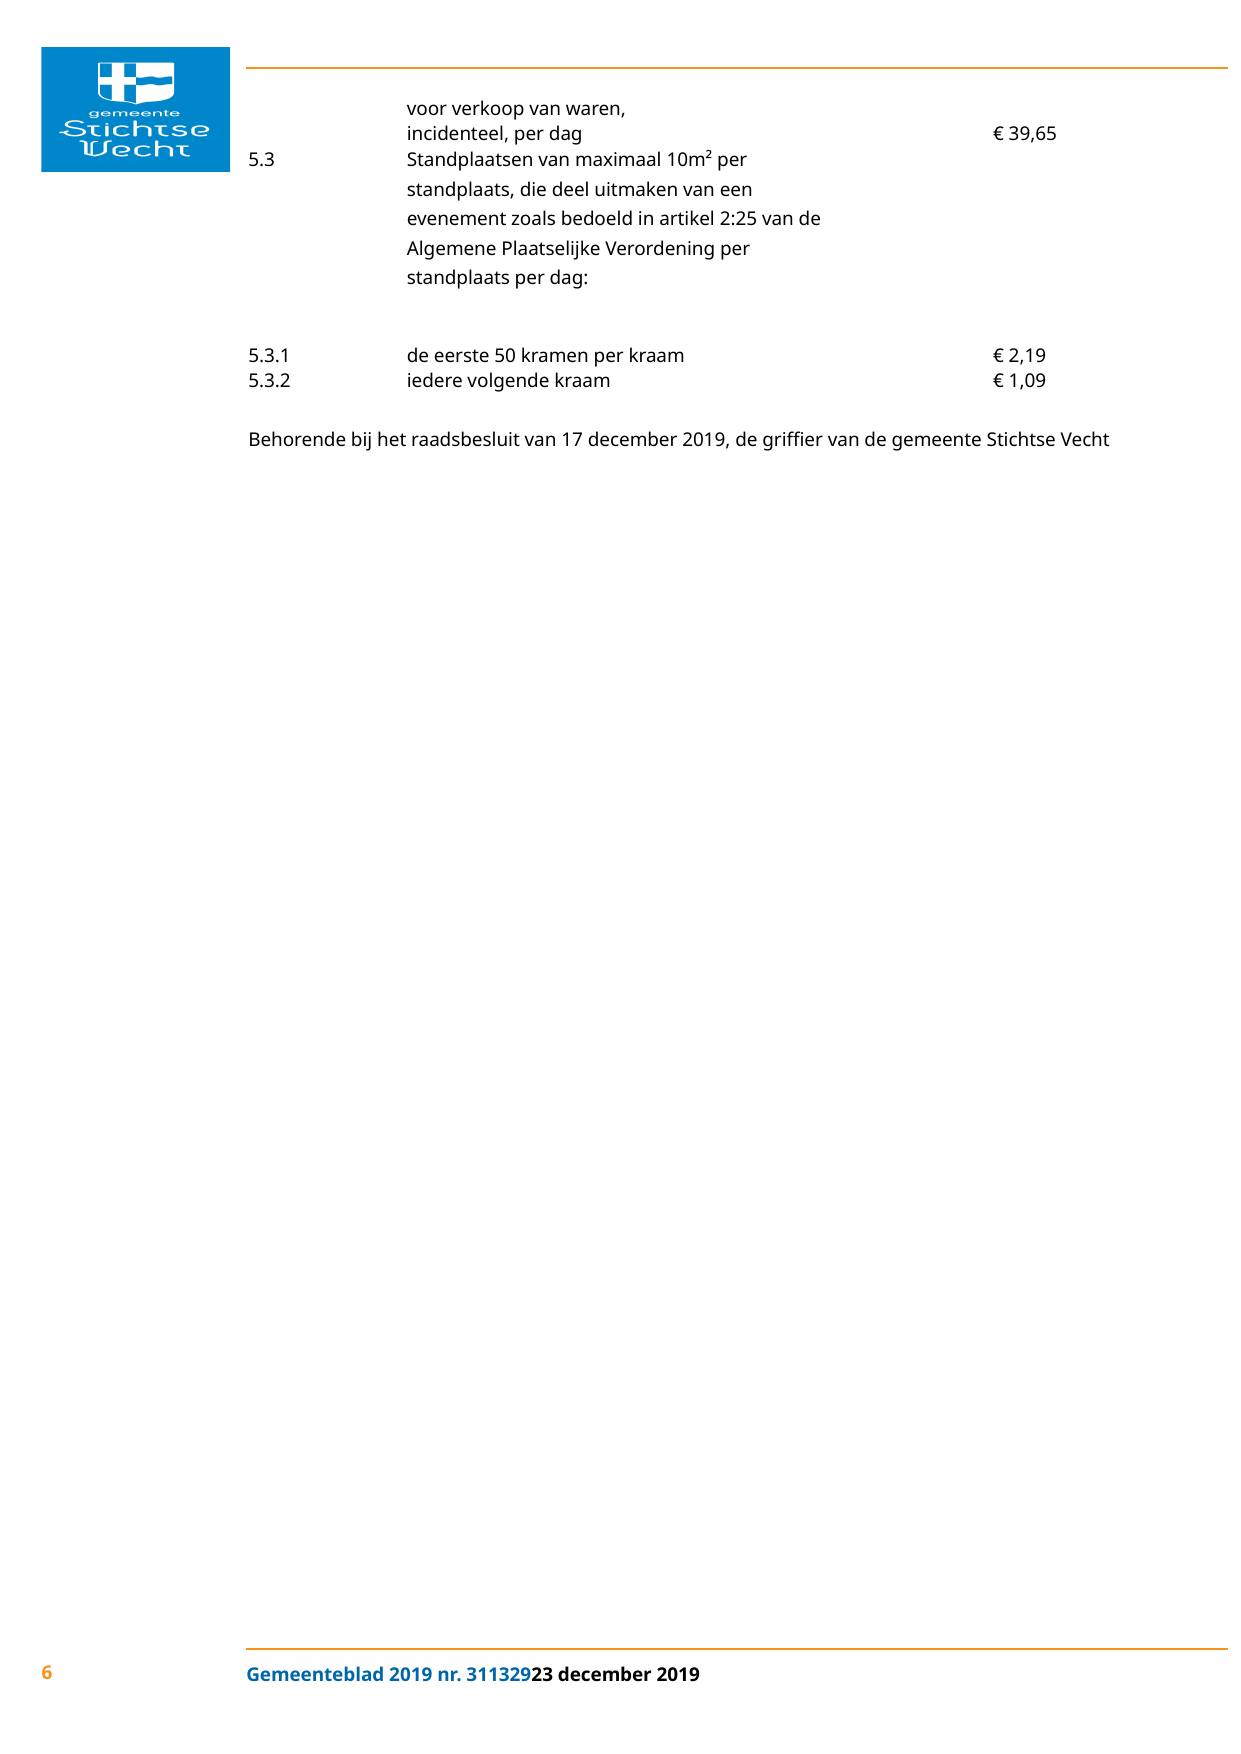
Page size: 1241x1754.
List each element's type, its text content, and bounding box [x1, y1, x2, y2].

table_cell [248, 316, 407, 342]
table_cell [993, 95, 1152, 121]
table_cell [834, 95, 993, 121]
table_cell [407, 316, 834, 342]
table_cell [834, 121, 993, 146]
table_cell 5.3.2 [248, 368, 407, 393]
table_cell [834, 368, 993, 393]
table_cell [993, 146, 1152, 290]
table_cell incidenteel, per dag [407, 121, 834, 146]
table_cell 5.3 [248, 146, 407, 290]
table_cell 5.3.1 [248, 342, 407, 367]
table_cell Standplaatsen van maximaal 10m² per standplaats, die deel uitmaken van een evenement zoals bedoeld in artikel 2:25 van de Algemene Plaatselijke Verordening per standplaats per dag: [407, 146, 834, 290]
picture [137, 63, 174, 103]
table_cell [248, 121, 407, 146]
table_cell € 2,19 [993, 342, 1152, 367]
table_cell [834, 342, 993, 367]
table_cell [248, 290, 407, 316]
table_cell [834, 146, 993, 290]
picture [99, 63, 135, 101]
table_cell [834, 316, 993, 342]
table_cell de eerste 50 kramen per kraam [407, 342, 834, 367]
table_cell [993, 290, 1152, 316]
table_cell voor verkoop van waren, [407, 95, 834, 121]
table_cell [407, 290, 834, 316]
table_cell iedere volgende kraam [407, 368, 834, 393]
table_cell [248, 95, 407, 121]
table_cell € 1,09 [993, 368, 1152, 393]
text Behorende bij het raadsbesluit van 17 december 2019, de griffier van de gemeente Stichtse Vecht [248, 426, 1152, 452]
table_cell € 39,65 [993, 121, 1152, 146]
table_cell [993, 316, 1152, 342]
table_cell [834, 290, 993, 316]
